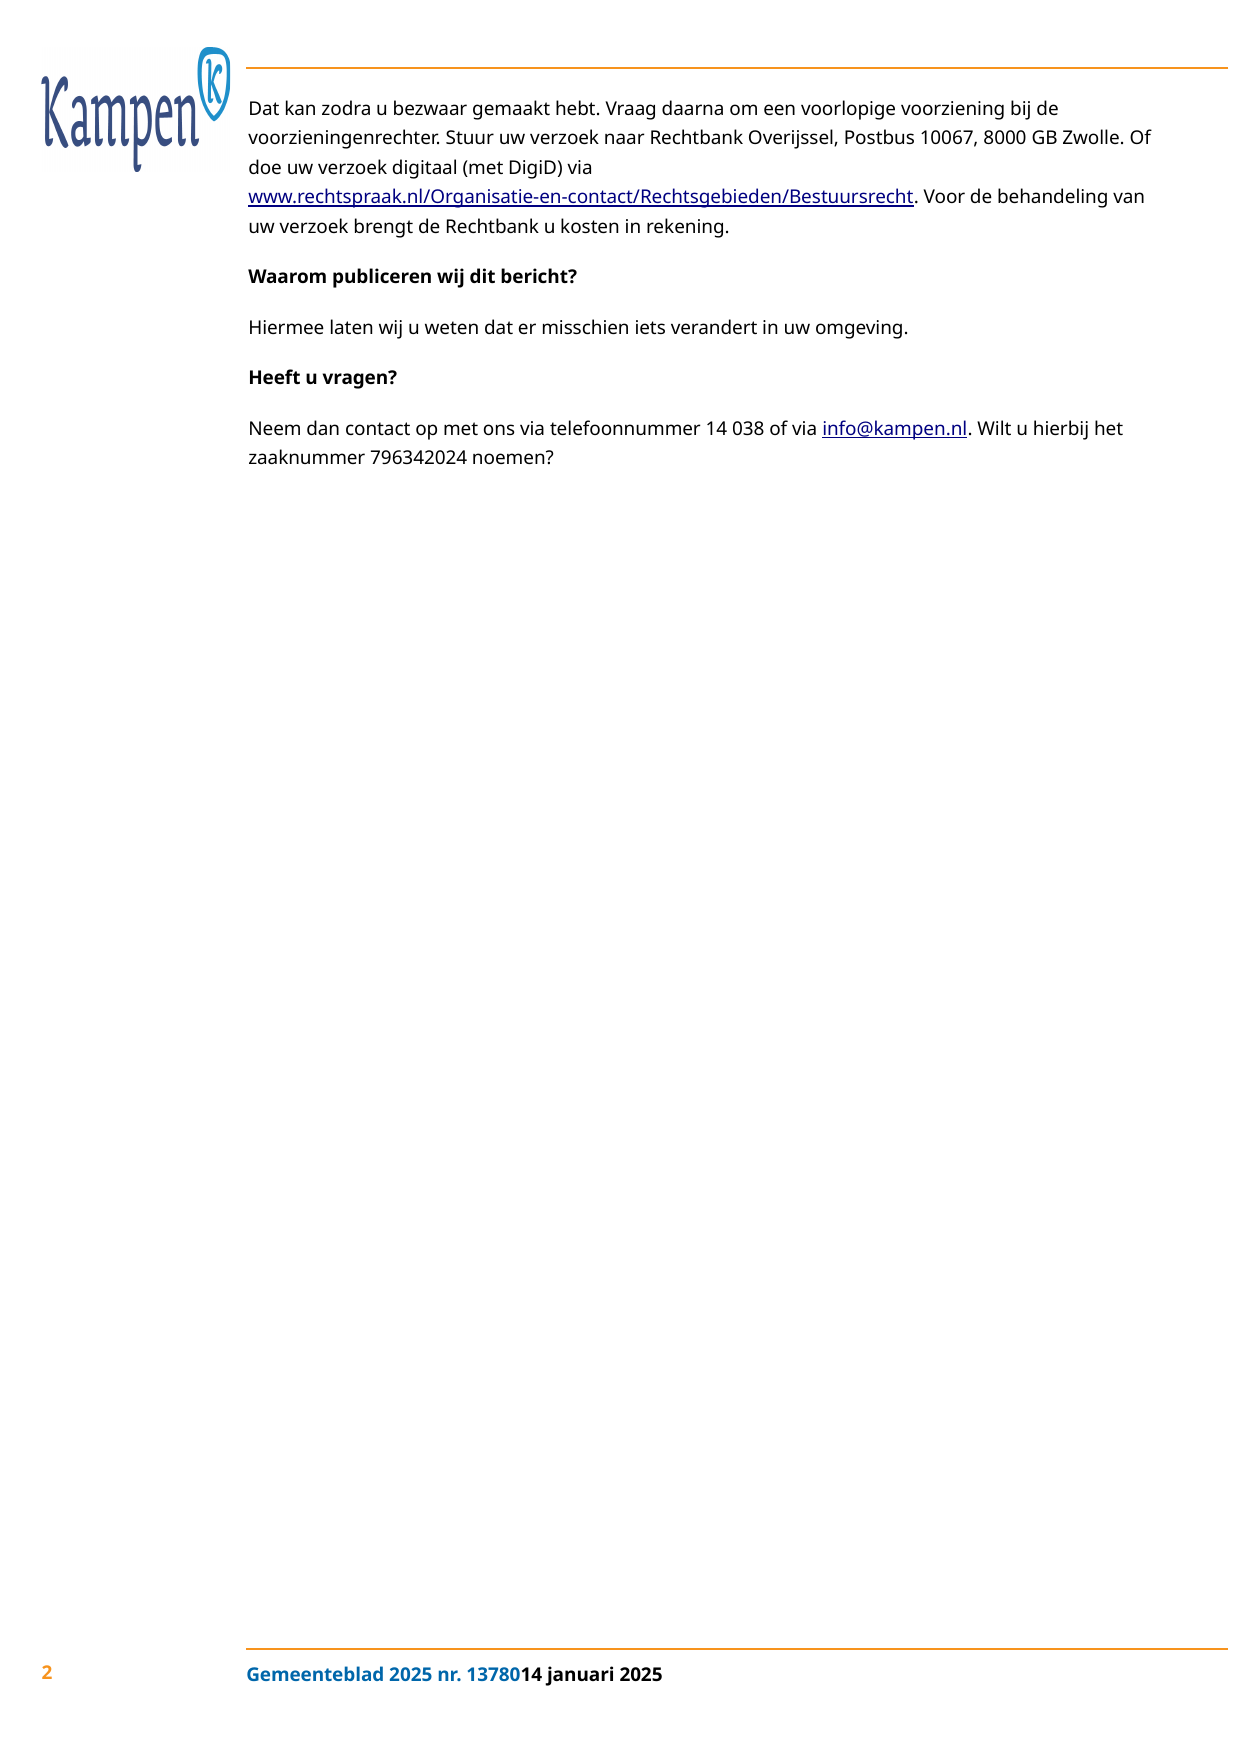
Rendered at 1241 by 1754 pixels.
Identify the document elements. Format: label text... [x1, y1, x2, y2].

text Waarom publiceren wij dit bericht? [248, 263, 1152, 289]
text Neem dan contact op met ons via telefoonnummer 14 038 of via info@kampen.nl. Wilt u hierbij het zaaknummer 796342024 noemen? [248, 415, 1152, 470]
text Heeft u vragen? [248, 364, 1152, 390]
text Hiermee laten wij u weten dat er misschien iets verandert in uw omgeving. [248, 314, 1152, 340]
picture [41, 47, 231, 172]
text Dat kan zodra u bezwaar gemaakt hebt. Vraag daarna om een voorlopige voorziening bij de voorzieningenrechter. Stuur uw verzoek naar Rechtbank Overijssel, Postbus 10067, 8000 GB Zwolle. Of doe uw verzoek digitaal (met DigiD) via www.rechtspraak.nl/Organisatie-en-contact/Rechtsgebieden/Bestuursrecht. Voor de behandeling van uw verzoek brengt de Rechtbank u kosten in rekening. [248, 95, 1152, 239]
